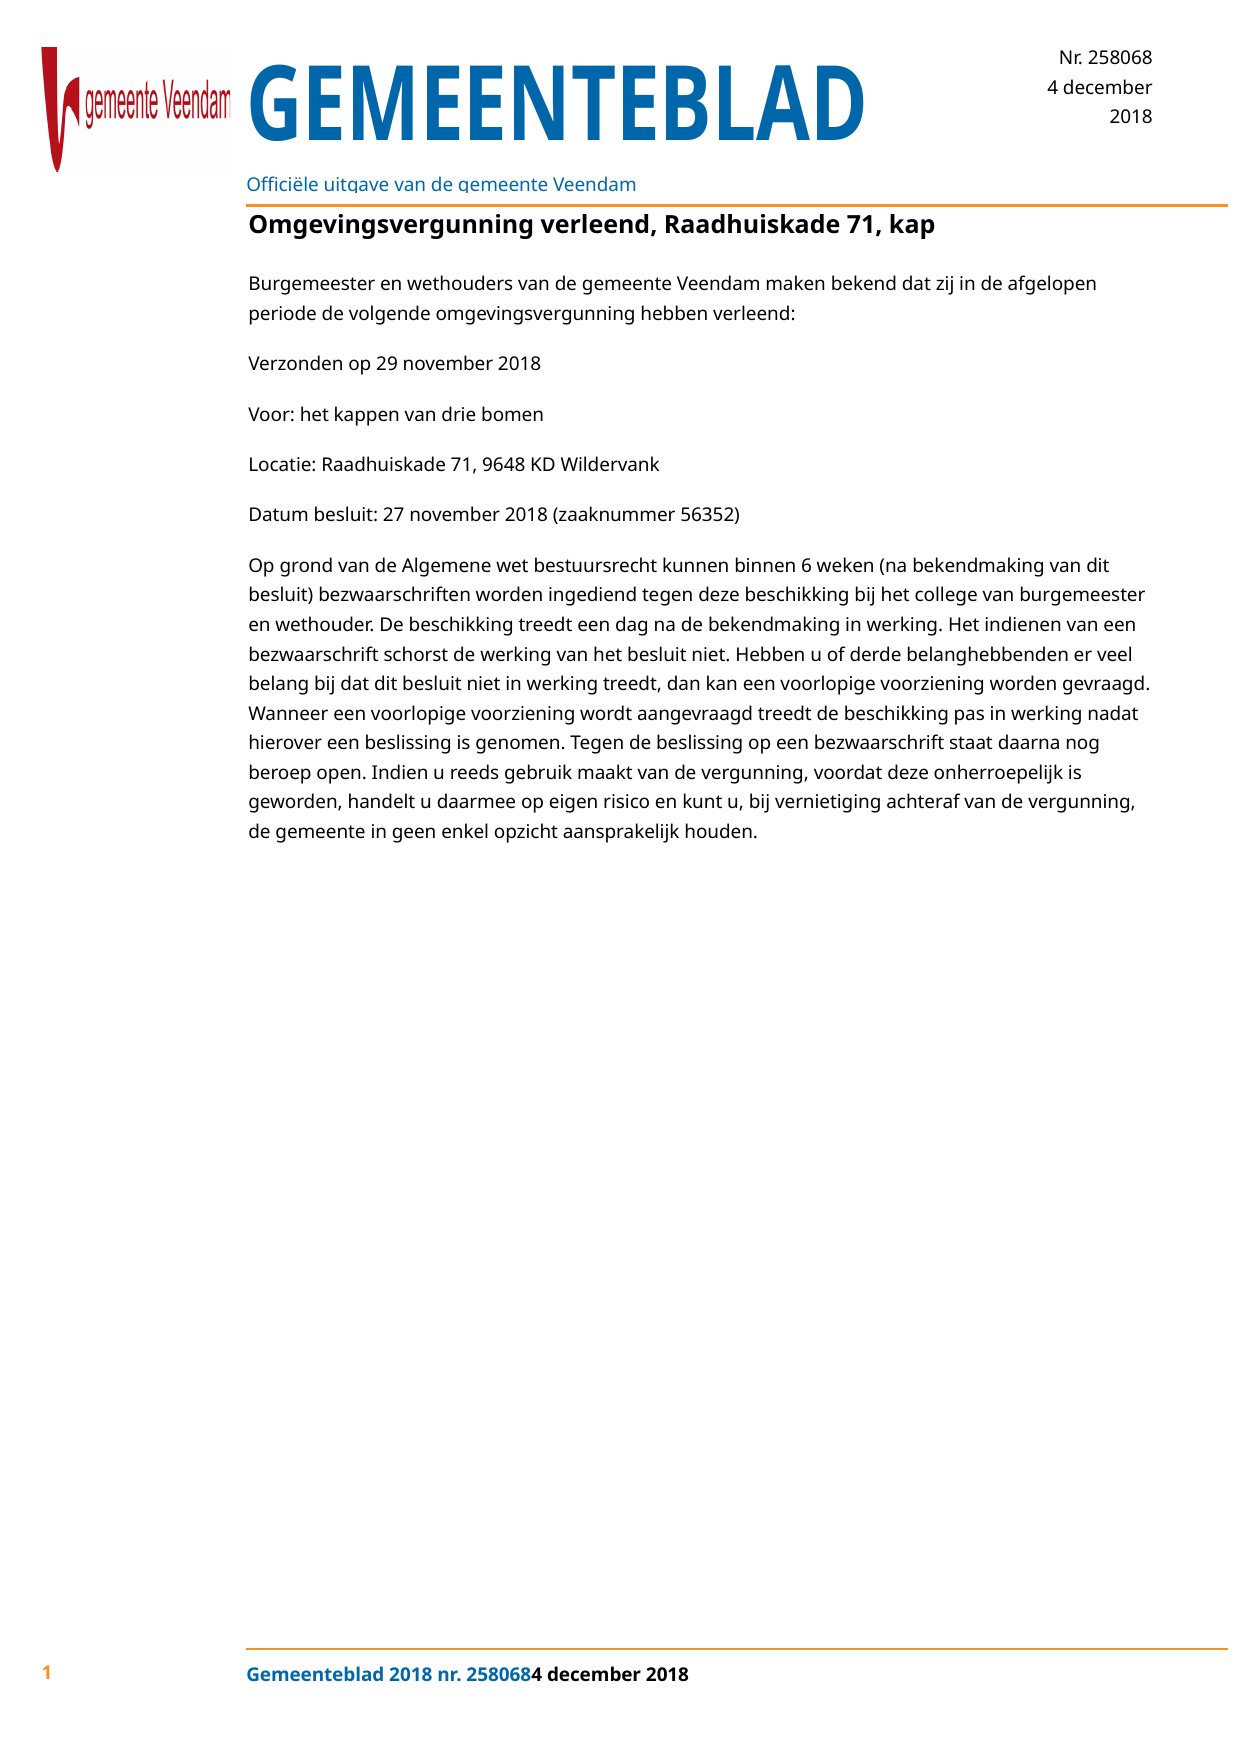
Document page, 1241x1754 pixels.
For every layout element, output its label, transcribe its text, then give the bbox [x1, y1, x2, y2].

picture [41, 47, 231, 172]
text Locatie: Raadhuiskade 71, 9648 KD Wildervank [248, 451, 1152, 477]
text Datum besluit: 27 november 2018 (zaaknummer 56352) [248, 502, 1152, 527]
text Omgevingsvergunning verleend, Raadhuiskade 71, kap [248, 207, 1152, 241]
text Voor: het kappen van drie bomen [248, 401, 1152, 426]
text Verzonden op 29 november 2018 [248, 350, 1152, 376]
text Burgemeester en wethouders van de gemeente Veendam maken bekend dat zij in de afgelopen periode de volgende omgevingsvergunning hebben verleend: [248, 270, 1152, 326]
text Op grond van de Algemene wet bestuursrecht kunnen binnen 6 weken (na bekendmaking van dit besluit) bezwaarschriften worden ingediend tegen deze beschikking bij het college van burgemeester en wethouder. De beschikking treedt een dag na de bekendmaking in werking. Het indienen van een bezwaarschrift schorst de werking van het besluit niet. Hebben u of derde belanghebbenden er veel belang bij dat dit besluit niet in werking treedt, dan kan een voorlopige voorziening worden gevraagd. Wanneer een voorlopige voorziening wordt aangevraagd treedt de beschikking pas in werking nadat hierover een beslissing is genomen. Tegen de beslissing op een bezwaarschrift staat daarna nog beroep open. Indien u reeds gebruik maakt van de vergunning, voordat deze onherroepelijk is geworden, handelt u daarmee op eigen risico en kunt u, bij vernietiging achteraf van de vergunning, de gemeente in geen enkel opzicht aansprakelijk houden. [248, 552, 1152, 844]
